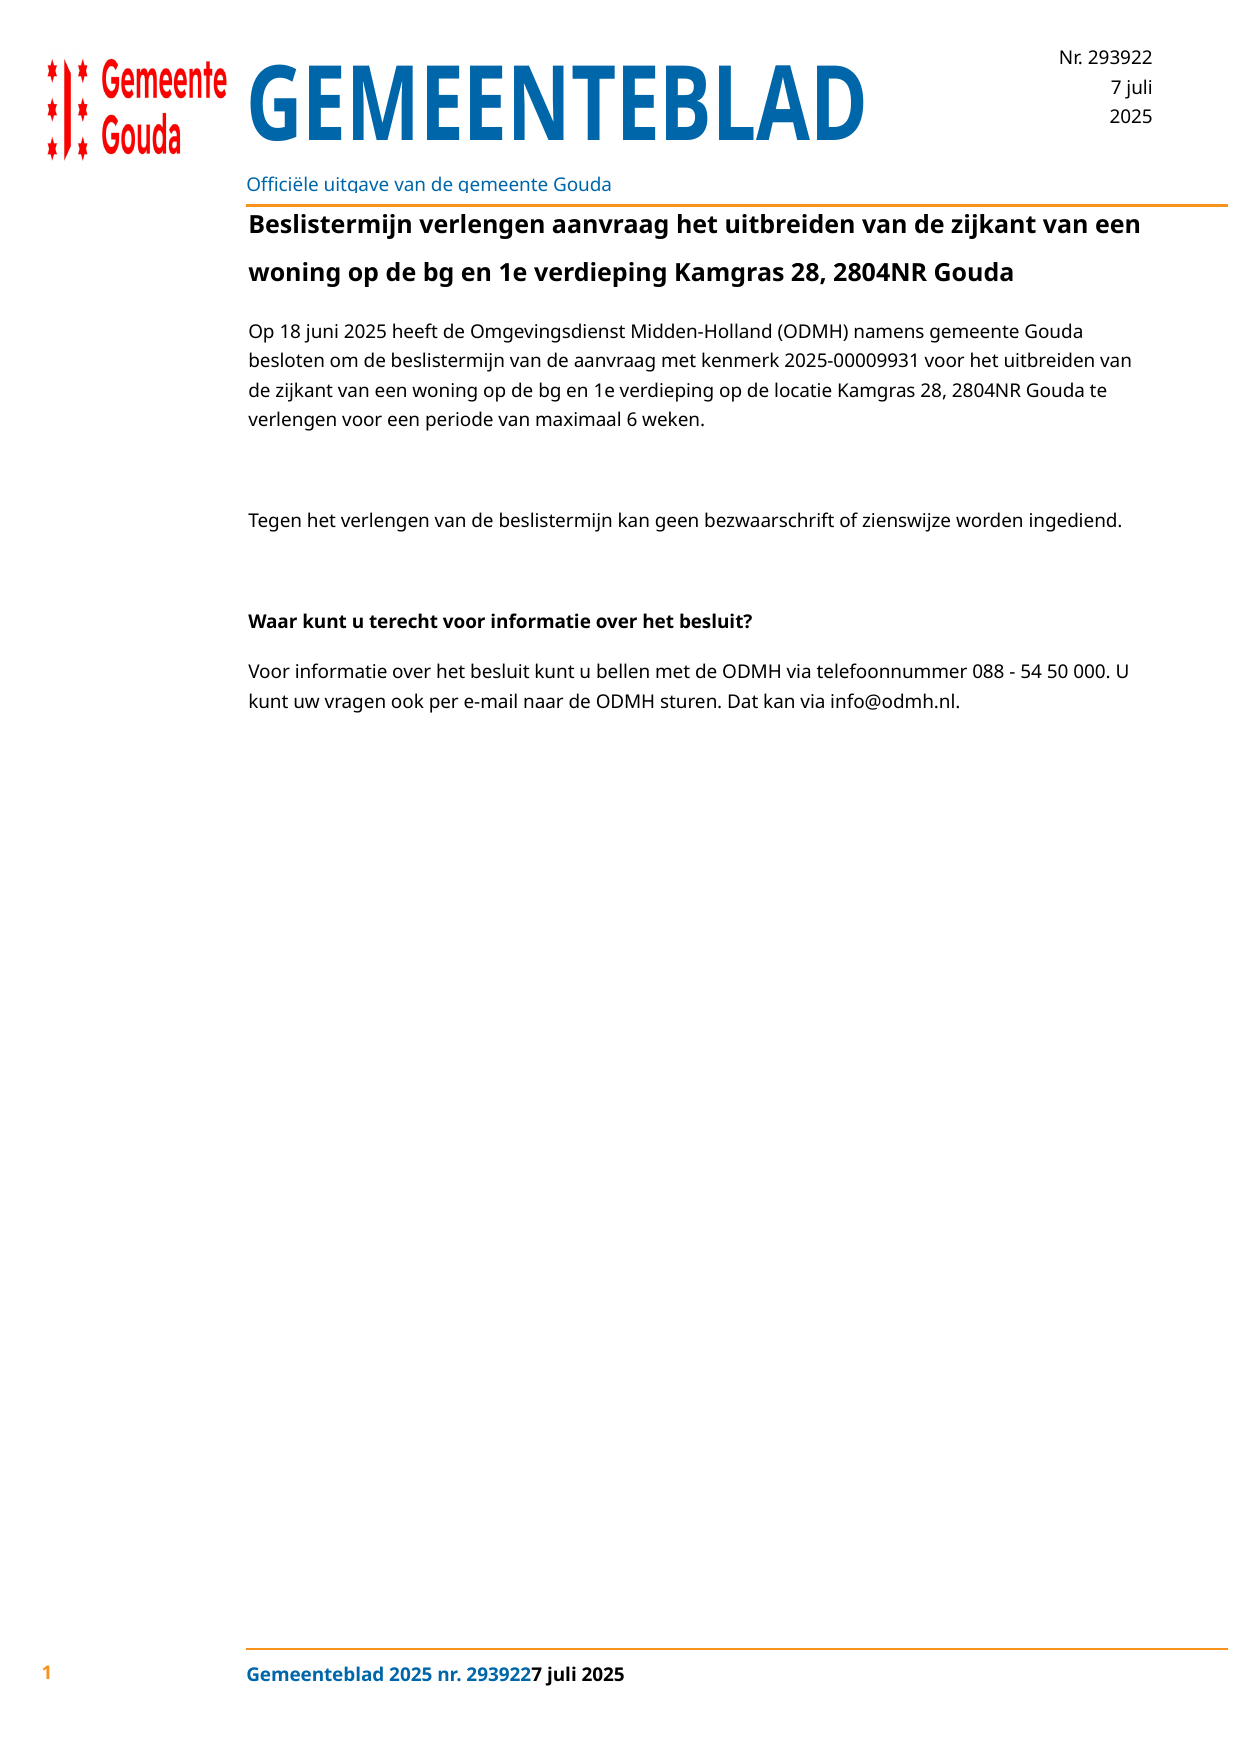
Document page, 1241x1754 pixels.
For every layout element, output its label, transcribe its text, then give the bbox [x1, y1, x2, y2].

text Voor informatie over het besluit kunt u bellen met de ODMH via telefoonnummer 088 - 54 50 000. U kunt uw vragen ook per e-mail naar de ODMH sturen. Dat kan via info@odmh.nl. [248, 659, 1152, 714]
text Op 18 juni 2025 heeft de Omgevingsdienst Midden-Holland (ODMH) namens gemeente Gouda besloten om de beslistermijn van de aanvraag met kenmerk 2025-00009931 voor het uitbreiden van de zijkant van een woning op de bg en 1e verdieping op de locatie Kamgras 28, 2804NR Gouda te verlengen voor een periode van maximaal 6 weken. [248, 318, 1152, 432]
text Tegen het verlengen van de beslistermijn kan geen bezwaarschrift of zienswijze worden ingediend. [248, 507, 1152, 533]
text Waar kunt u terecht voor informatie over het besluit? [248, 608, 1152, 634]
text Beslistermijn verlengen aanvraag het uitbreiden van de zijkant van een woning op de bg en 1e verdieping Kamgras 28, 2804NR Gouda [248, 207, 1152, 288]
picture [41, 47, 231, 172]
